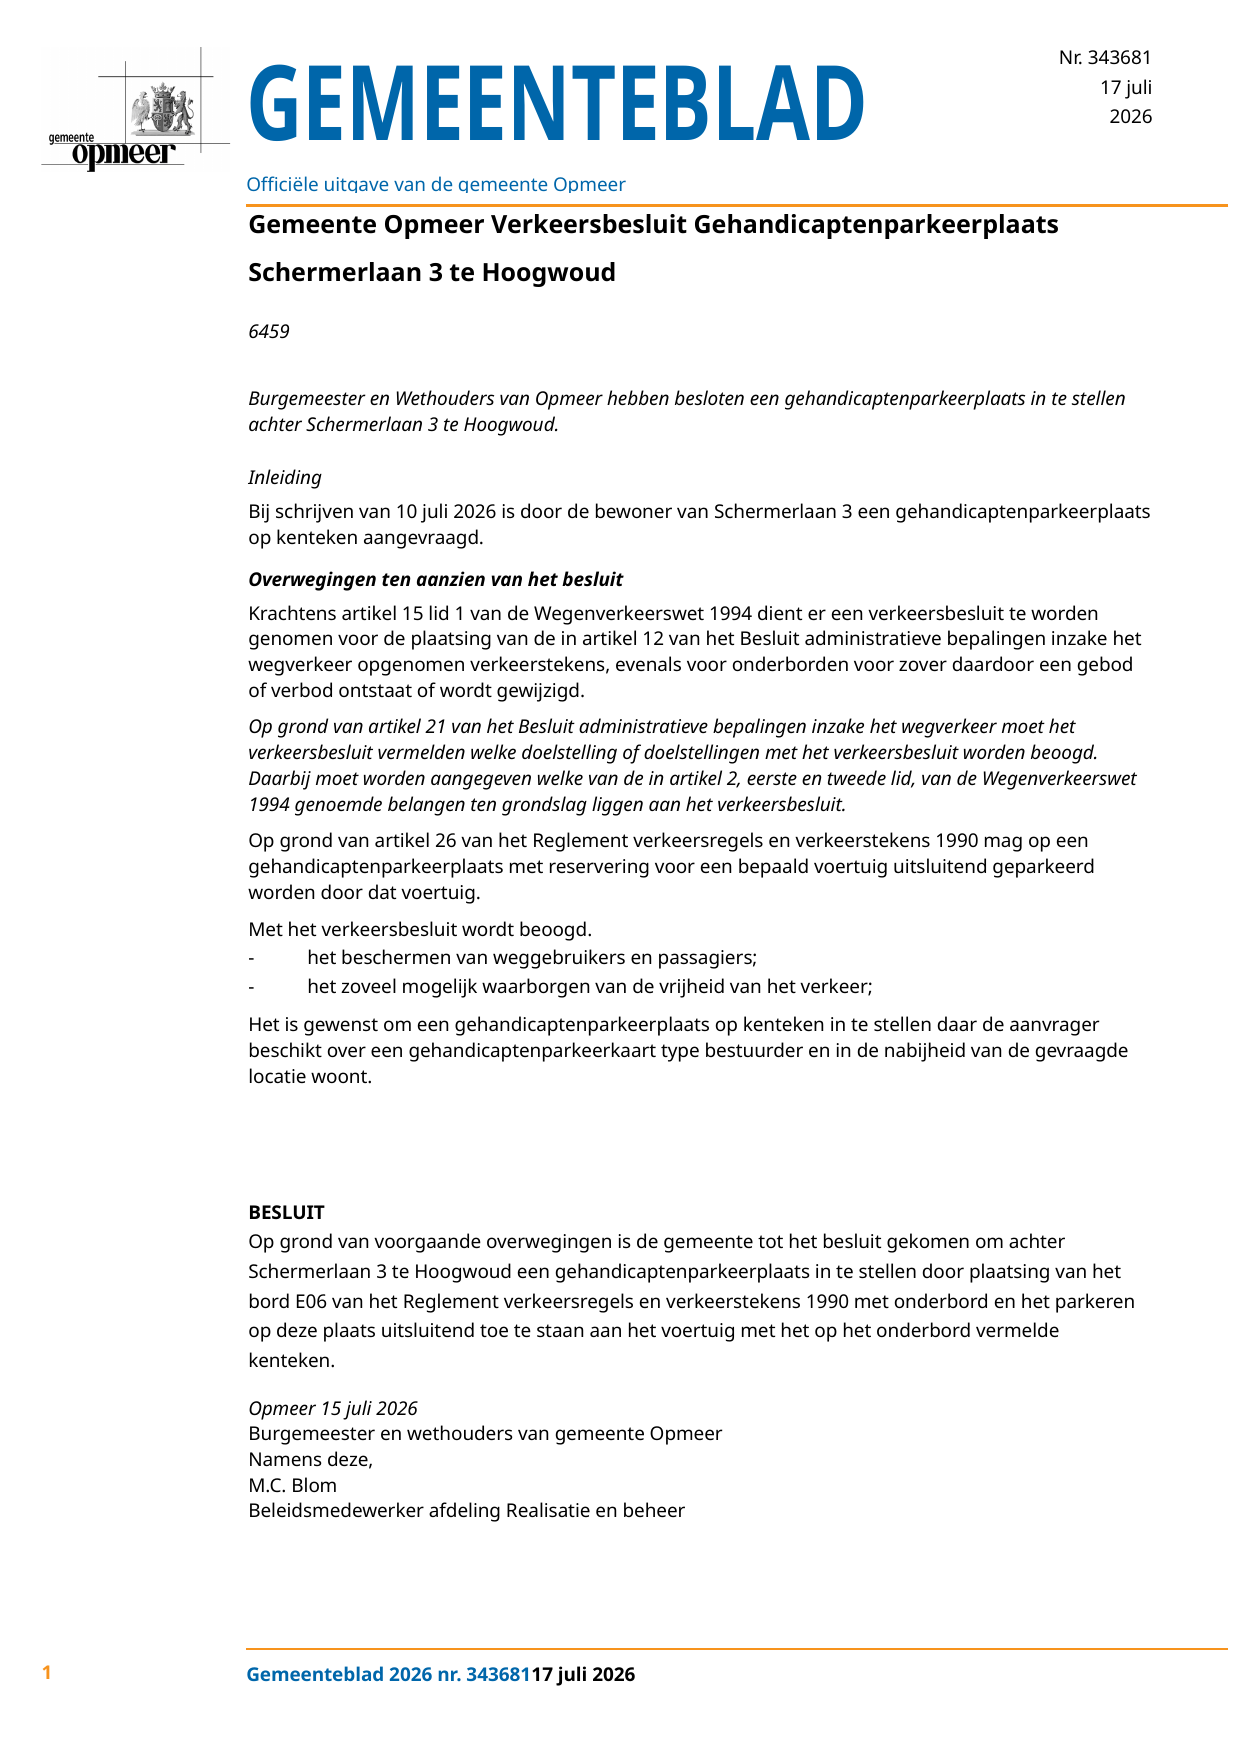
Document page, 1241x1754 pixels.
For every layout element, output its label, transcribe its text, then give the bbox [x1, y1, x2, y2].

text BESLUIT [248, 1199, 1152, 1225]
text Op grond van voorgaande overwegingen is de gemeente tot het besluit gekomen om achter Schermerlaan 3 te Hoogwoud een gehandicaptenparkeerplaats in te stellen door plaatsing van het bord E06 van het Reglement verkeersregels en verkeerstekens 1990 met onderbord en het parkeren op deze plaats uitsluitend toe te staan aan het voertuig met het op het onderbord vermelde kenteken. [248, 1229, 1152, 1373]
text Gemeente Opmeer Verkeersbesluit Gehandicaptenparkeerplaats Schermerlaan 3 te Hoogwoud [248, 207, 1152, 288]
text 6459 [248, 318, 1152, 344]
text Op grond van artikel 21 van het Besluit administratieve bepalingen inzake het wegverkeer moet het verkeersbesluit vermelden welke doelstelling of doelstellingen met het verkeersbesluit worden beoogd. Daarbij moet worden aangegeven welke van de in artikel 2, eerste en tweede lid, van de Wegenverkeerswet 1994 genoemde belangen ten grondslag liggen aan het verkeersbesluit. [248, 714, 1152, 817]
text Krachtens artikel 15 lid 1 van de Wegenverkeerswet 1994 dient er een verkeersbesluit te worden genomen voor de plaatsing van de in artikel 12 van het Besluit administratieve bepalingen inzake het wegverkeer opgenomen verkeerstekens, evenals voor onderborden voor zover daardoor een gebod of verbod ontstaat of wordt gewijzigd. [248, 600, 1152, 703]
text Met het verkeersbesluit wordt beoogd. [248, 916, 1152, 941]
list het zoveel mogelijk waarborgen van de vrijheid van het verkeer; [248, 974, 1152, 999]
text Op grond van artikel 26 van het Reglement verkeersregels en verkeerstekens 1990 mag op een gehandicaptenparkeerplaats met reservering voor een bepaald voertuig uitsluitend geparkeerd worden door dat voertuig. [248, 828, 1152, 905]
text M.C. Blom [248, 1472, 1152, 1498]
text Burgemeester en Wethouders van Opmeer hebben besloten een gehandicaptenparkeerplaats in te stellen achter Schermerlaan 3 te Hoogwoud. [248, 386, 1152, 437]
text Overwegingen ten aanzien van het besluit [248, 566, 1152, 592]
text Beleidsmedewerker afdeling Realisatie en beheer [248, 1498, 1152, 1523]
text Burgemeester en wethouders van gemeente Opmeer [248, 1421, 1152, 1446]
list het beschermen van weggebruikers en passagiers; [248, 944, 1152, 970]
text Het is gewenst om een gehandicaptenparkeerplaats op kenteken in te stellen daar de aanvrager beschikt over een gehandicaptenparkeerkaart type bestuurder en in de nabijheid van de gevraagde locatie woont. [248, 1012, 1152, 1089]
text Bij schrijven van 10 juli 2026 is door de bewoner van Schermerlaan 3 een gehandicaptenparkeerplaats op kenteken aangevraagd. [248, 498, 1152, 550]
text Opmeer 15 juli 2026 [248, 1395, 1152, 1421]
picture [41, 47, 231, 172]
text Namens deze, [248, 1446, 1152, 1472]
text Inleiding [248, 464, 1152, 490]
